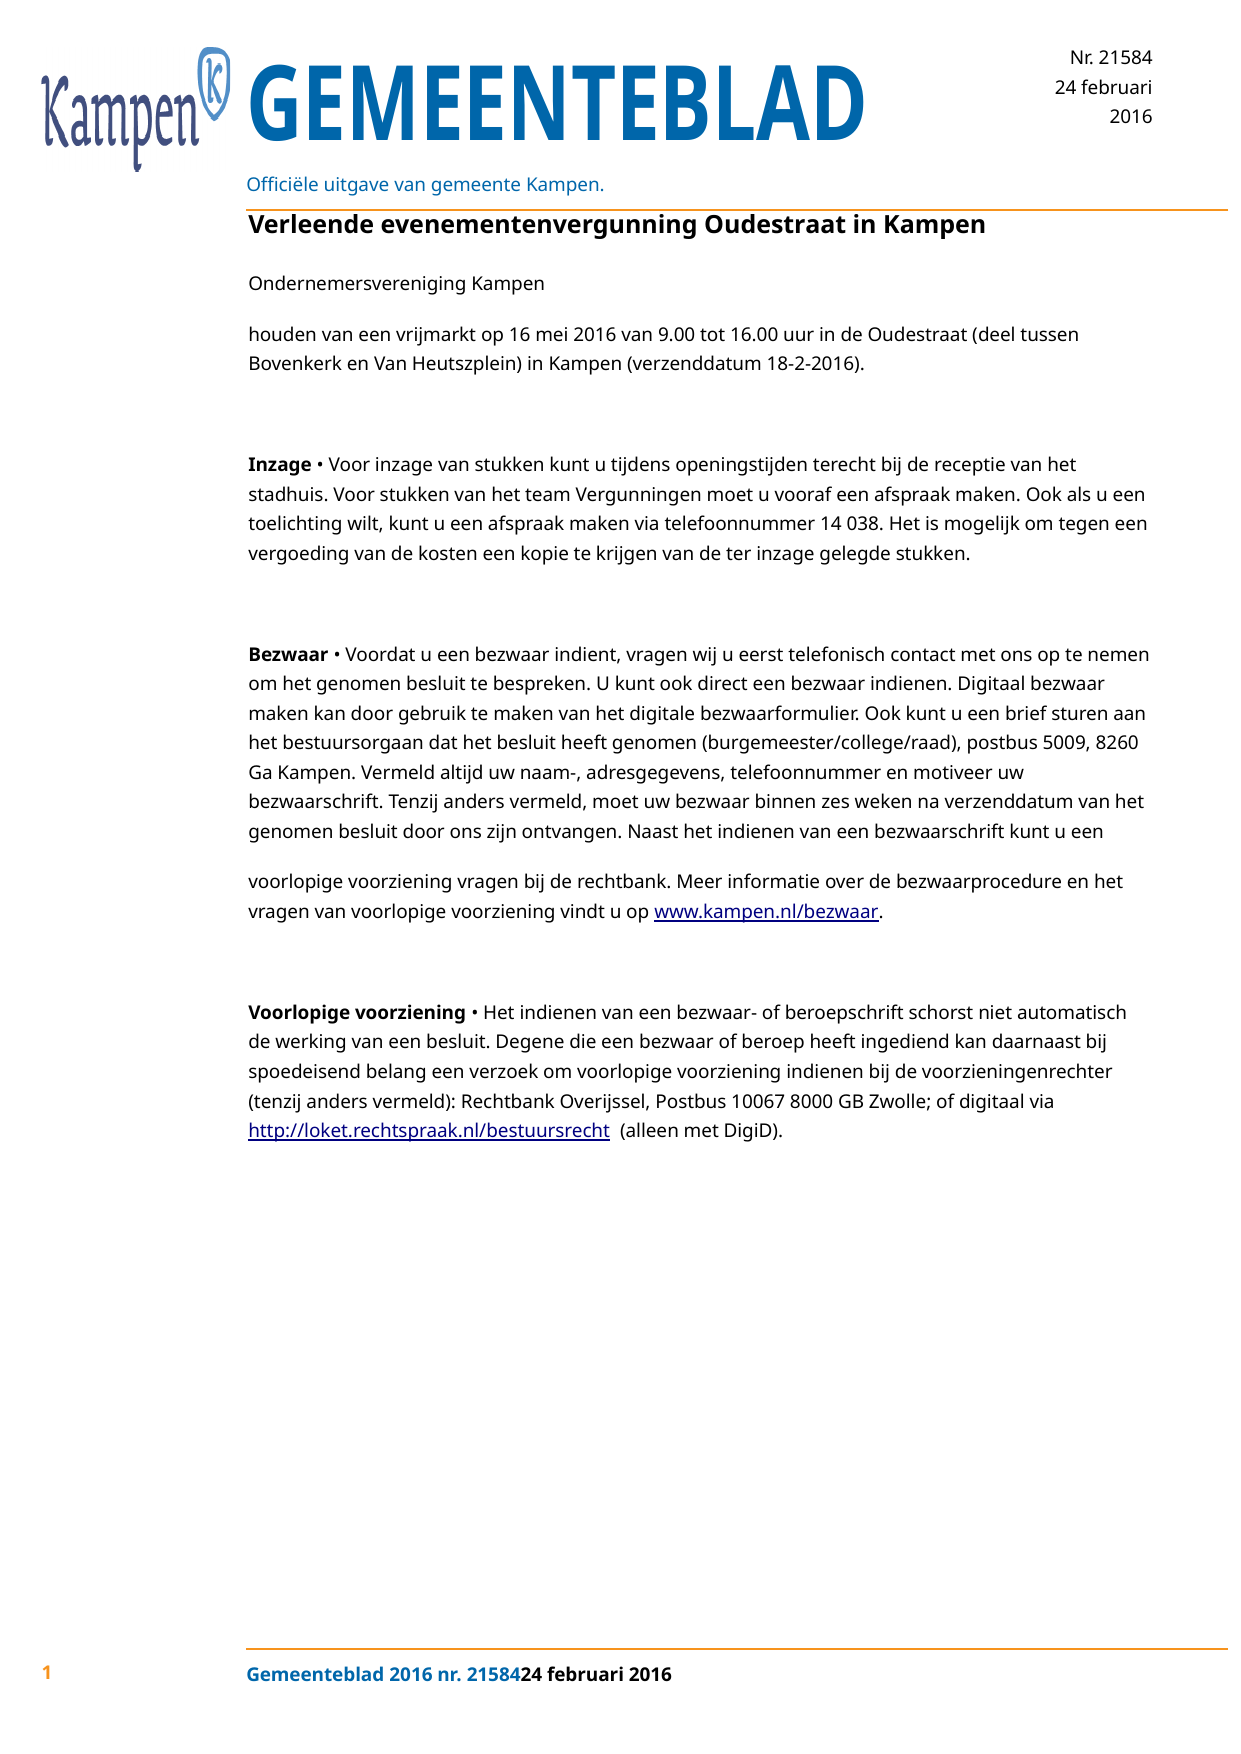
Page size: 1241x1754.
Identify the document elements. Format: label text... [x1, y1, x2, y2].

text Inzage • Voor inzage van stukken kunt u tijdens openingstijden terecht bij de receptie van het stadhuis. Voor stukken van het team Vergunningen moet u vooraf een afspraak maken. Ook als u een toelichting wilt, kunt u een afspraak maken via telefoonnummer 14 038. Het is mogelijk om tegen een vergoeding van de kosten een kopie te krijgen van de ter inzage gelegde stukken. [248, 451, 1152, 566]
text Bezwaar • Voordat u een bezwaar indient, vragen wij u eerst telefonisch contact met ons op te nemen om het genomen besluit te bespreken. U kunt ook direct een bezwaar indienen. Digitaal bezwaar maken kan door gebruik te maken van het digitale bezwaarformulier. Ook kunt u een brief sturen aan het bestuursorgaan dat het besluit heeft genomen (burgemeester/college/raad), postbus 5009, 8260 Ga Kampen. Vermeld altijd uw naam-, adresgegevens, telefoonnummer en motiveer uw bezwaarschrift. Tenzij anders vermeld, moet uw bezwaar binnen zes weken na verzenddatum van het genomen besluit door ons zijn ontvangen. Naast het indienen van een bezwaarschrift kunt u een [248, 641, 1152, 844]
text voorlopige voorziening vragen bij de rechtbank. Meer informatie over de bezwaarprocedure en het vragen van voorlopige voorziening vindt u op www.kampen.nl/bezwaar. [248, 869, 1152, 924]
text Verleende evenementenvergunning Oudestraat in Kampen [248, 211, 1152, 241]
picture [41, 47, 231, 172]
text Ondernemersvereniging Kampen [248, 270, 1152, 296]
text Voorlopige voorziening • Het indienen van een bezwaar- of beroepschrift schorst niet automatisch de werking van een besluit. Degene die een bezwaar of beroep heeft ingediend kan daarnaast bij spoedeisend belang een verzoek om voorlopige voorziening indienen bij de voorzieningenrechter (tenzij anders vermeld): Rechtbank Overijssel, Postbus 10067 8000 GB Zwolle; of digitaal via http://loket.rechtspraak.nl/bestuursrecht (alleen met DigiD). [248, 999, 1152, 1143]
text houden van een vrijmarkt op 16 mei 2016 van 9.00 tot 16.00 uur in de Oudestraat (deel tussen Bovenkerk en Van Heutszplein) in Kampen (verzenddatum 18-2-2016). [248, 321, 1152, 376]
